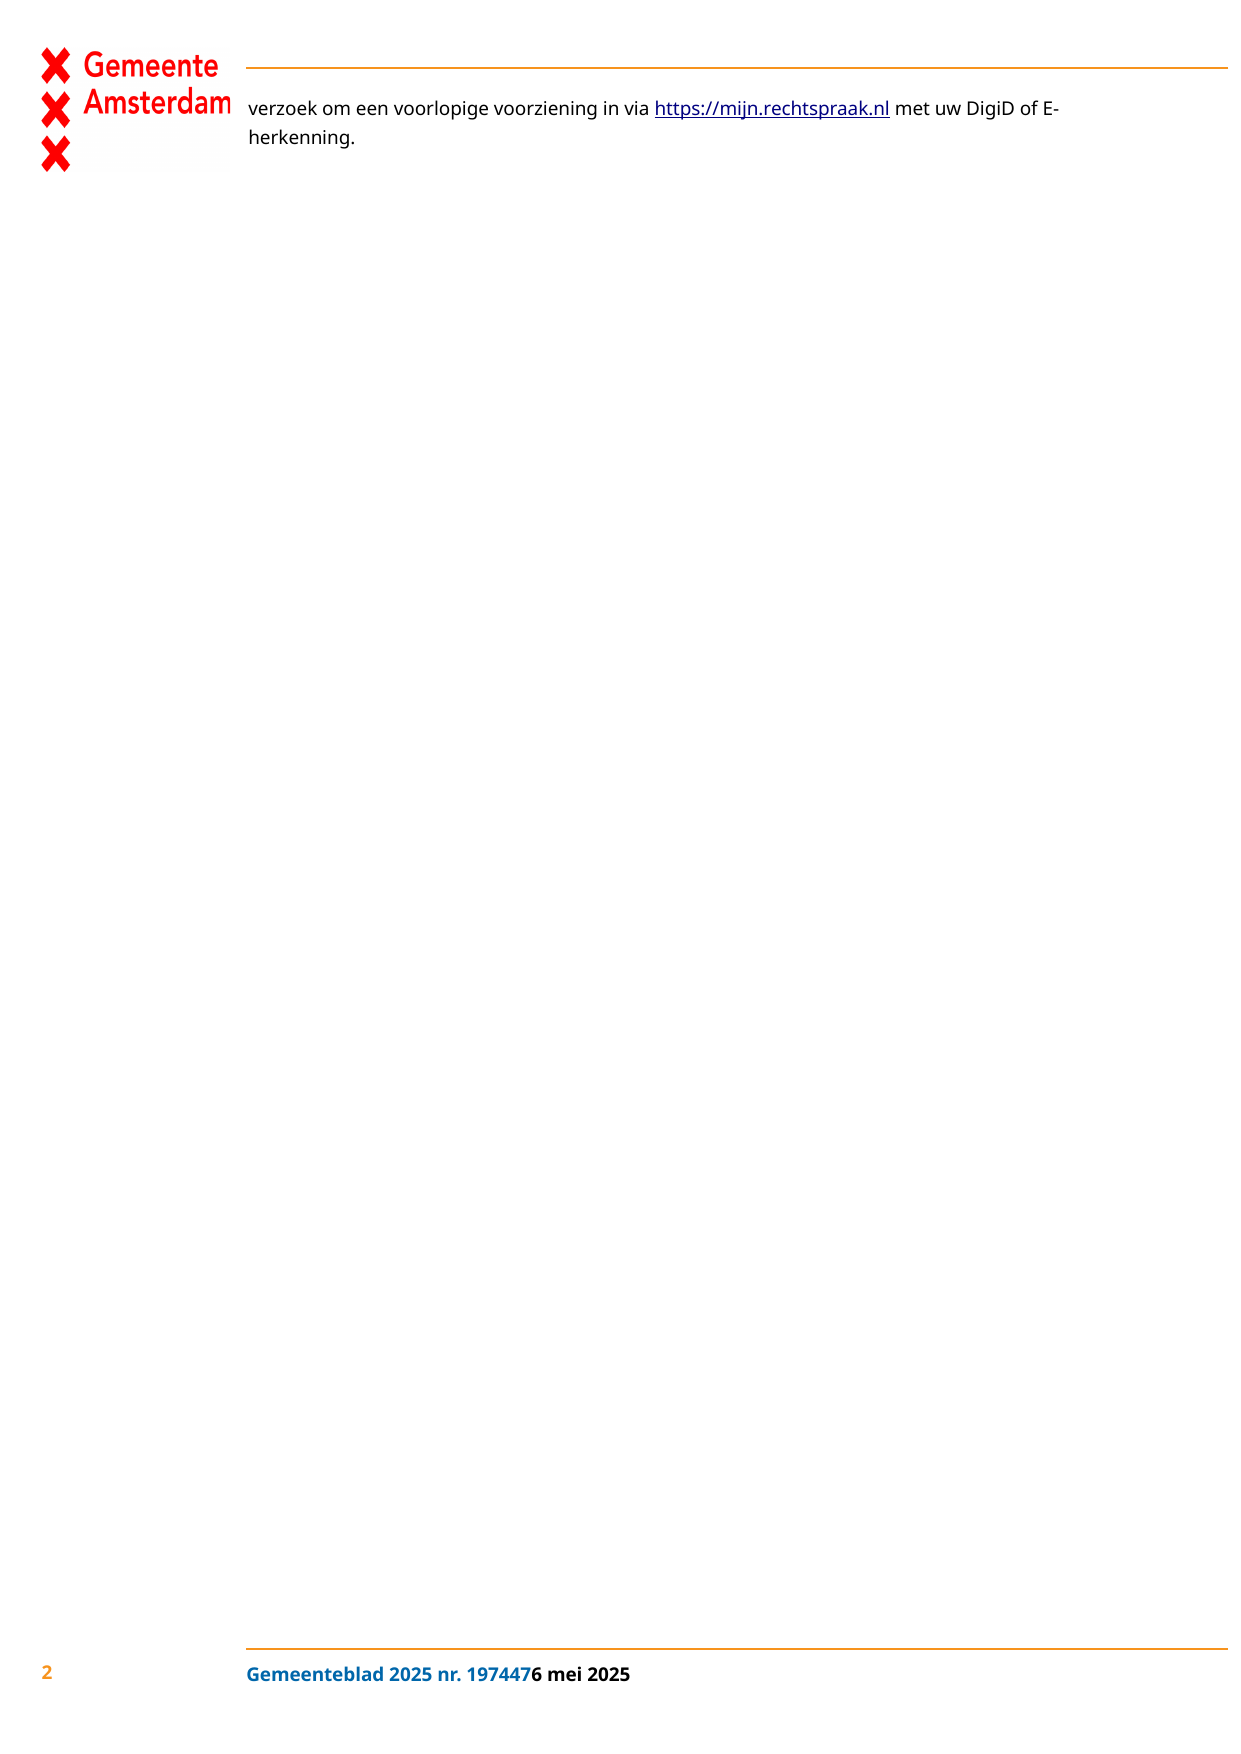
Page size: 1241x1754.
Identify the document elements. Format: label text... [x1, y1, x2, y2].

picture [41, 47, 231, 172]
text verzoek om een voorlopige voorziening in via https://mijn.rechtspraak.nl met uw DigiD of E-herkenning. [248, 95, 1152, 150]
